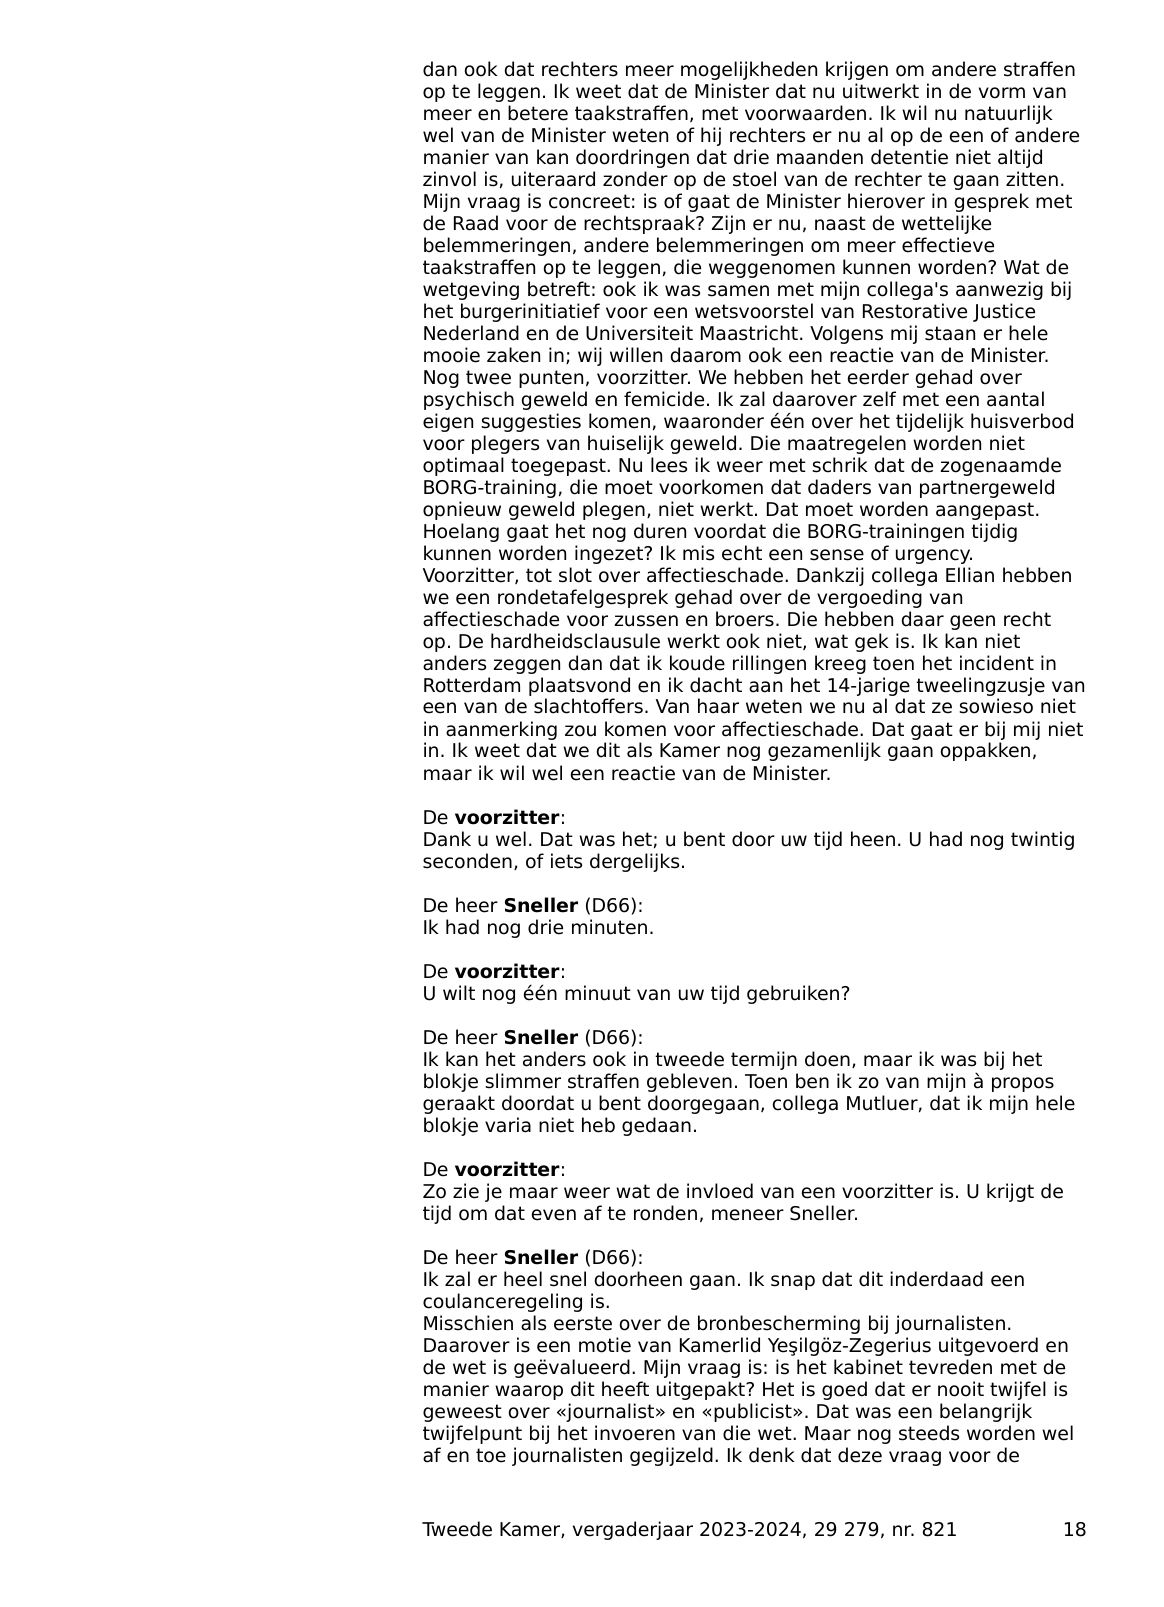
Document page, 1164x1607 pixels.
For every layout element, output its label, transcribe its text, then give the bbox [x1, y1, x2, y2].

text Ik had nog drie minuten. [422, 917, 1087, 939]
text De heer Sneller (D66): [422, 895, 1087, 917]
text De voorzitter: [422, 1159, 1087, 1181]
text De voorzitter: [422, 807, 1087, 828]
text Zo zie je maar weer wat de invloed van een voorzitter is. U krijgt de tijd om dat even af te ronden, meneer Sneller. [422, 1181, 1087, 1225]
text dan ook dat rechters meer mogelijkheden krijgen om andere straffen op te leggen. Ik weet dat de Minister dat nu uitwerkt in de vorm van meer en betere taakstraffen, met voorwaarden. Ik wil nu natuurlijk wel van de Minister weten of hij rechters er nu al op de een of andere manier van kan doordringen dat drie maanden detentie niet altijd zinvol is, uiteraard zonder op de stoel van de rechter te gaan zitten. Mijn vraag is concreet: is of gaat de Minister hierover in gesprek met de Raad voor de rechtspraak? Zijn er nu, naast de wettelijke belemmeringen, andere belemmeringen om meer effectieve taakstraffen op te leggen, die weggenomen kunnen worden? Wat de wetgeving betreft: ook ik was samen met mijn collega's aanwezig bij het burgerinitiatief voor een wetsvoorstel van Restorative Justice Nederland en de Universiteit Maastricht. Volgens mij staan er hele mooie zaken in; wij willen daarom ook een reactie van de Minister. [422, 59, 1087, 367]
text De heer Sneller (D66): [422, 1247, 1087, 1269]
text Voorzitter, tot slot over affectieschade. Dankzij collega Ellian hebben we een rondetafelgesprek gehad over de vergoeding van affectieschade voor zussen en broers. Die hebben daar geen recht op. De hardheidsclausule werkt ook niet, wat gek is. Ik kan niet anders zeggen dan dat ik koude rillingen kreeg toen het incident in Rotterdam plaatsvond en ik dacht aan het 14-jarige tweelingzusje van een van de slachtoffers. Van haar weten we nu al dat ze sowieso niet in aanmerking zou komen voor affectieschade. Dat gaat er bij mij niet in. Ik weet dat we dit als Kamer nog gezamenlijk gaan oppakken, maar ik wil wel een reactie van de Minister. [422, 564, 1087, 784]
text Nog twee punten, voorzitter. We hebben het eerder gehad over psychisch geweld en femicide. Ik zal daarover zelf met een aantal eigen suggesties komen, waaronder één over het tijdelijk huisverbod voor plegers van huiselijk geweld. Die maatregelen worden niet optimaal toegepast. Nu lees ik weer met schrik dat de zogenaamde BORG-training, die moet voorkomen dat daders van partnergeweld opnieuw geweld plegen, niet werkt. Dat moet worden aangepast. Hoelang gaat het nog duren voordat die BORG-trainingen tijdig kunnen worden ingezet? Ik mis echt een sense of urgency. [422, 367, 1087, 564]
text De heer Sneller (D66): [422, 1027, 1087, 1049]
text U wilt nog één minuut van uw tijd gebruiken? [422, 983, 1087, 1005]
text Ik kan het anders ook in tweede termijn doen, maar ik was bij het blokje slimmer straffen gebleven. Toen ben ik zo van mijn à propos geraakt doordat u bent doorgegaan, collega Mutluer, dat ik mijn hele blokje varia niet heb gedaan. [422, 1049, 1087, 1137]
text De voorzitter: [422, 961, 1087, 983]
text Dank u wel. Dat was het; u bent door uw tijd heen. U had nog twintig seconden, of iets dergelijks. [422, 828, 1087, 872]
text Misschien als eerste over de bronbescherming bij journalisten. Daarover is een motie van Kamerlid Yeşilgöz-Zegerius uitgevoerd en de wet is geëvalueerd. Mijn vraag is: is het kabinet tevreden met de manier waarop dit heeft uitgepakt? Het is goed dat er nooit twijfel is geweest over «journalist» en «publicist». Dat was een belangrijk twijfelpunt bij het invoeren van die wet. Maar nog steeds worden wel af en toe journalisten gegijzeld. Ik denk dat deze vraag voor de [422, 1313, 1087, 1467]
text Ik zal er heel snel doorheen gaan. Ik snap dat dit inderdaad een coulanceregeling is. [422, 1269, 1087, 1313]
